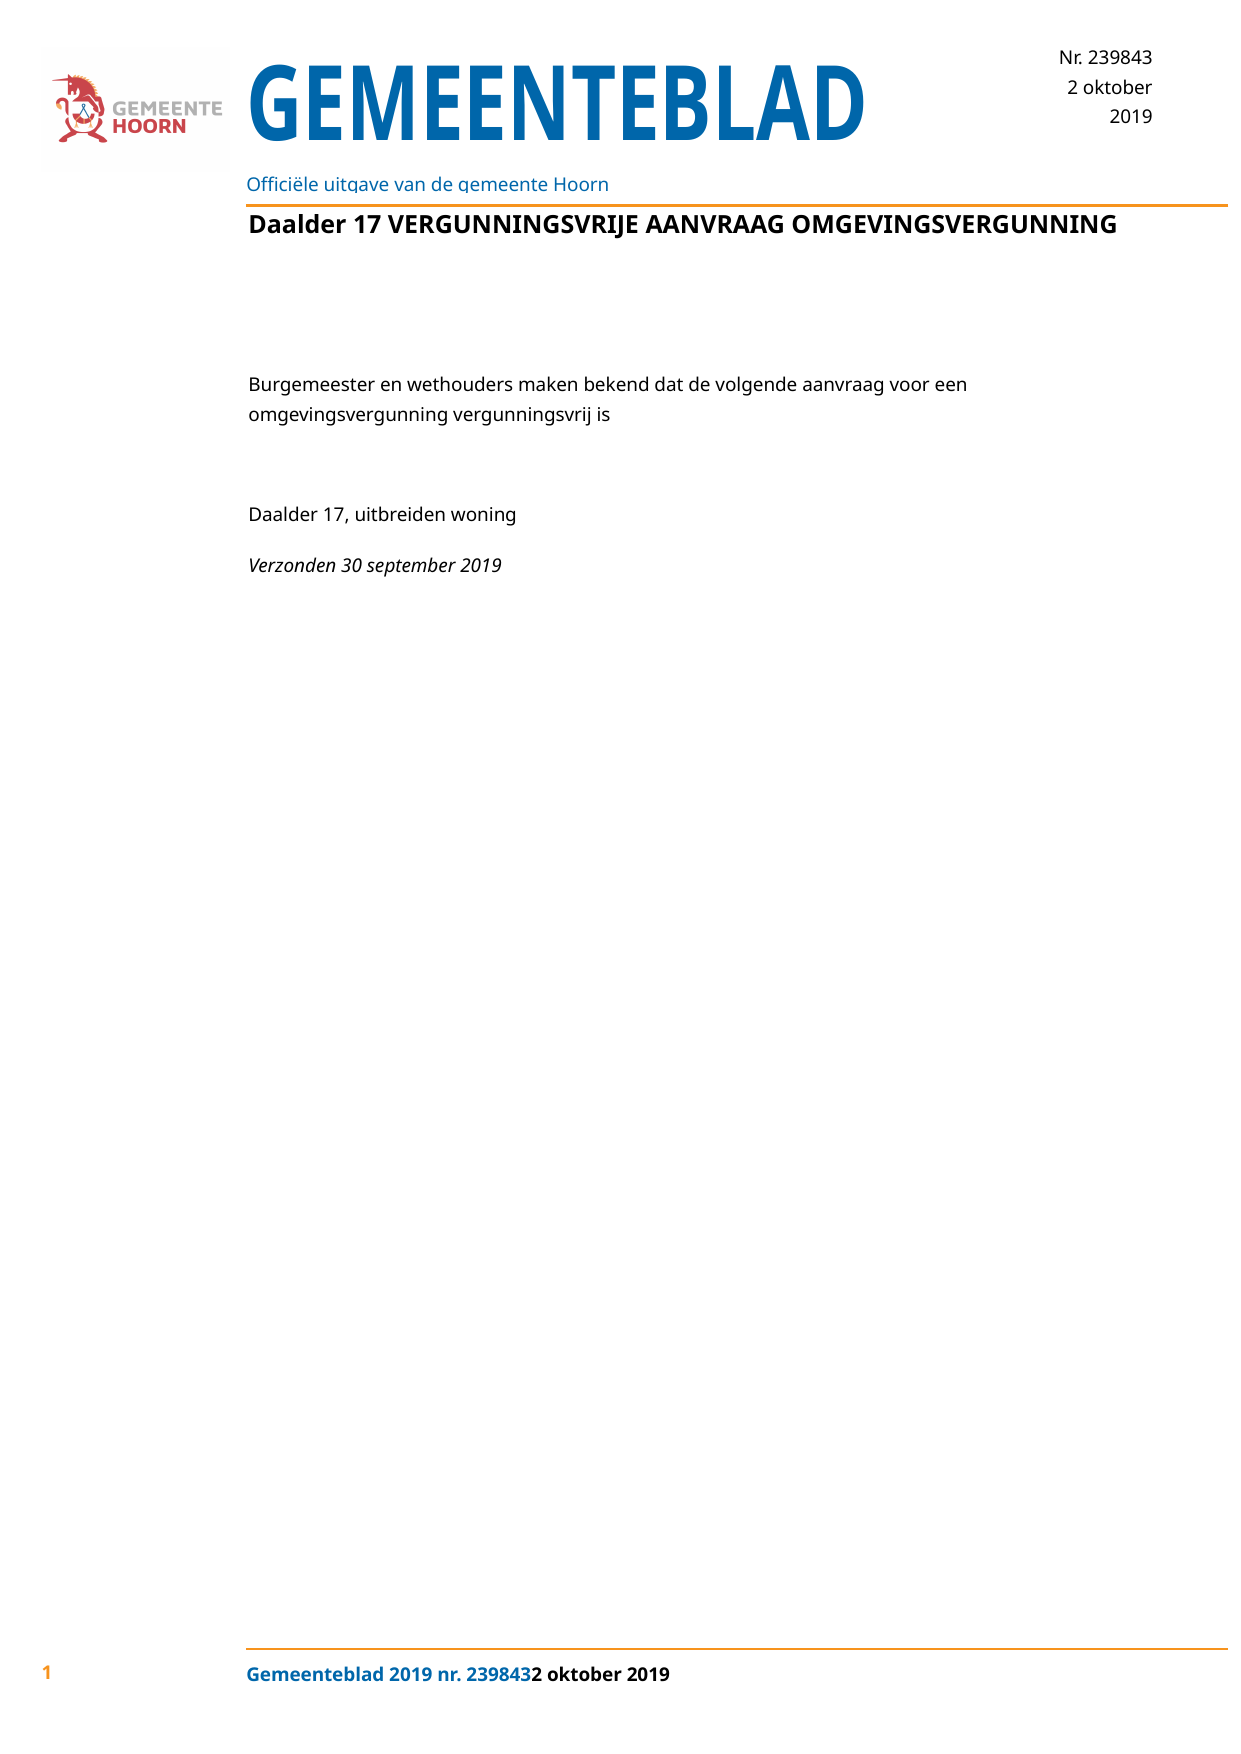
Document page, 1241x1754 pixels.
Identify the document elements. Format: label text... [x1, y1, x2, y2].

picture [41, 47, 231, 172]
text Daalder 17, uitbreiden woning [248, 502, 1152, 527]
text Daalder 17 VERGUNNINGSVRIJE AANVRAAG OMGEVINGSVERGUNNING [248, 207, 1152, 241]
text Verzonden 30 september 2019 [248, 552, 1152, 578]
text Burgemeester en wethouders maken bekend dat de volgende aanvraag voor een omgevingsvergunning vergunningsvrij is [248, 371, 1152, 426]
